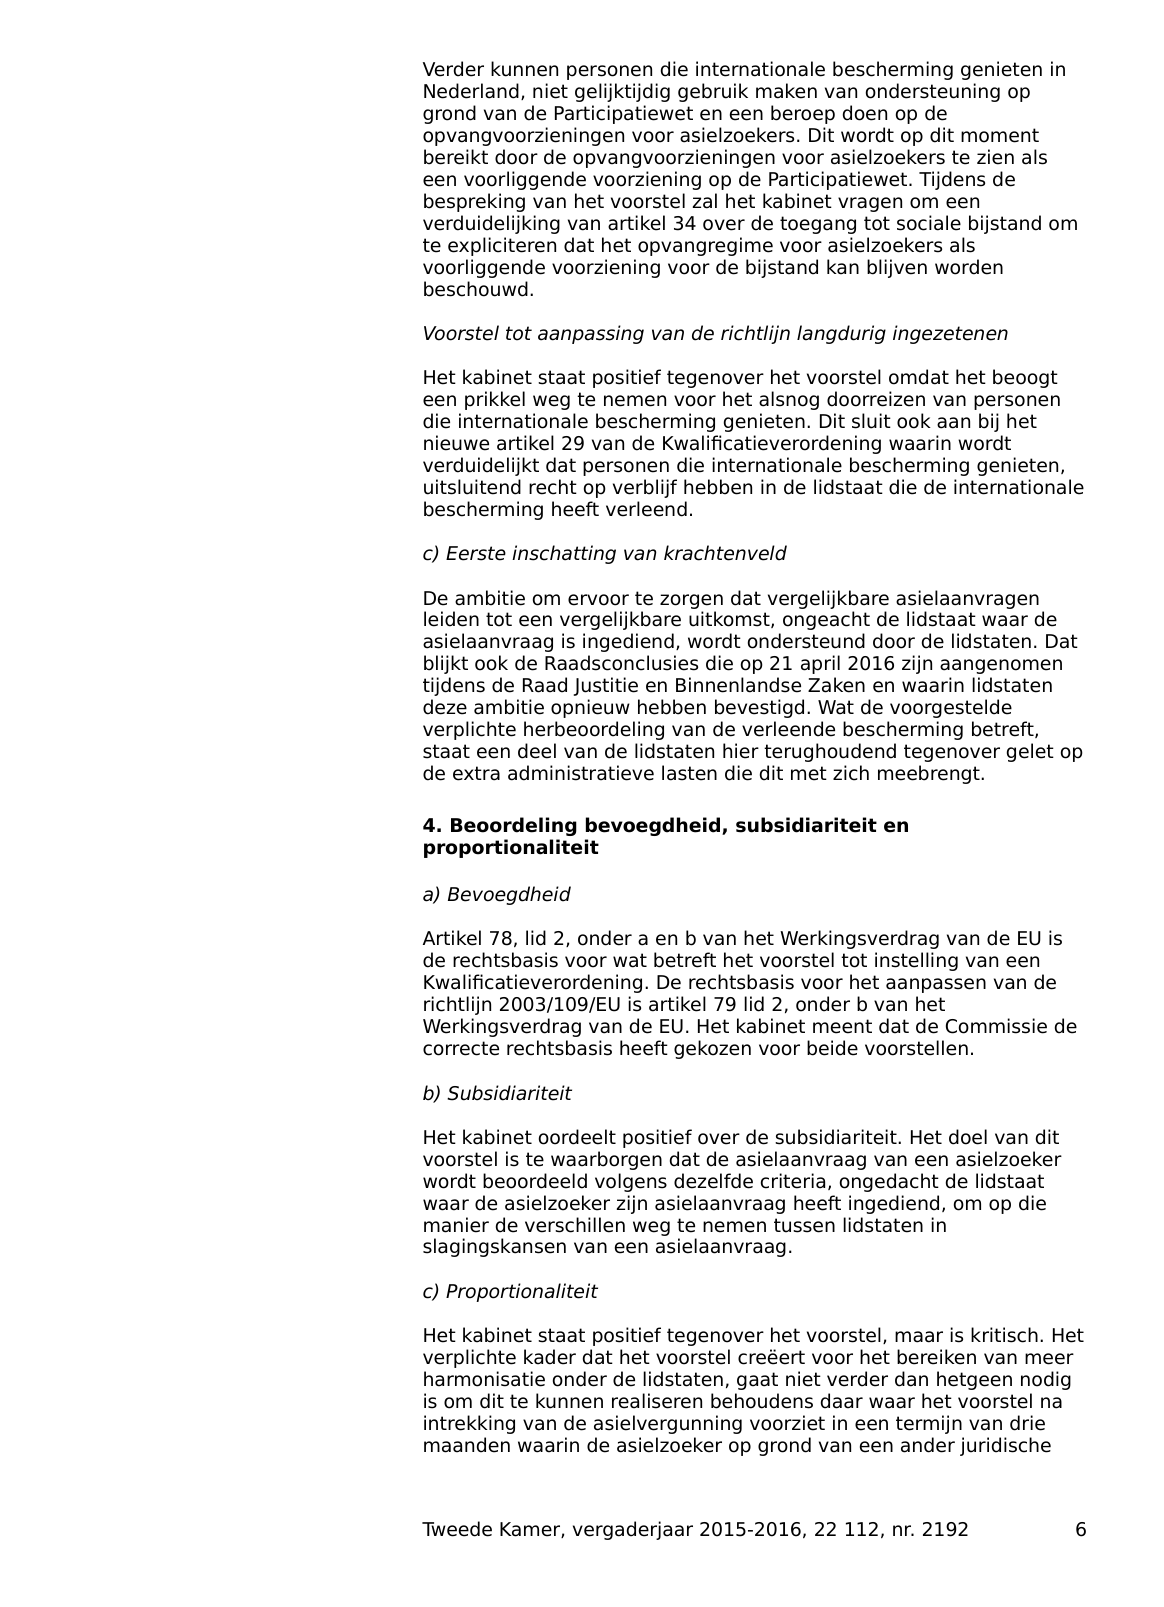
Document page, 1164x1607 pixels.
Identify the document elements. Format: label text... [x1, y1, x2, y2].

subtitle a) Bevoegdheid [422, 884, 1087, 906]
text Het kabinet oordeelt positief over de subsidiariteit. Het doel van dit voorstel is te waarborgen dat de asielaanvraag van een asielzoeker wordt beoordeeld volgens dezelfde criteria, ongedacht de lidstaat waar de asielzoeker zijn asielaanvraag heeft ingediend, om op die manier de verschillen weg te nemen tussen lidstaten in slagingskansen van een asielaanvraag. [422, 1127, 1087, 1258]
text Verder kunnen personen die internationale bescherming genieten in Nederland, niet gelijktijdig gebruik maken van ondersteuning op grond van de Participatiewet en een beroep doen op de opvangvoorzieningen voor asielzoekers. Dit wordt op dit moment bereikt door de opvangvoorzieningen voor asielzoekers te zien als een voorliggende voorziening op de Participatiewet. Tijdens de bespreking van het voorstel zal het kabinet vragen om een verduidelijking van artikel 34 over de toegang tot sociale bijstand om te expliciteren dat het opvangregime voor asielzoekers als voorliggende voorziening voor de bijstand kan blijven worden beschouwd. [422, 59, 1087, 301]
text Artikel 78, lid 2, onder a en b van het Werkingsverdrag van de EU is de rechtsbasis voor wat betreft het voorstel tot instelling van een Kwalificatieverordening. De rechtsbasis voor het aanpassen van de richtlijn 2003/109/EU is artikel 79 lid 2, onder b van het Werkingsverdrag van de EU. Het kabinet meent dat de Commissie de correcte rechtsbasis heeft gekozen voor beide voorstellen. [422, 928, 1087, 1060]
subtitle b) Subsidiariteit [422, 1082, 1087, 1104]
subtitle 4. Beoordeling bevoegdheid, subsidiariteit en proportionaliteit [422, 815, 1087, 859]
text De ambitie om ervoor te zorgen dat vergelijkbare asielaanvragen leiden tot een vergelijkbare uitkomst, ongeacht de lidstaat waar de asielaanvraag is ingediend, wordt ondersteund door de lidstaten. Dat blijkt ook de Raadsconclusies die op 21 april 2016 zijn aangenomen tijdens de Raad Justitie en Binnenlandse Zaken en waarin lidstaten deze ambitie opnieuw hebben bevestigd. Wat de voorgestelde verplichte herbeoordeling van de verleende bescherming betreft, staat een deel van de lidstaten hier terughoudend tegenover gelet op de extra administratieve lasten die dit met zich meebrengt. [422, 587, 1087, 785]
text Het kabinet staat positief tegenover het voorstel, maar is kritisch. Het verplichte kader dat het voorstel creëert voor het bereiken van meer harmonisatie onder de lidstaten, gaat niet verder dan hetgeen nodig is om dit te kunnen realiseren behoudens daar waar het voorstel na intrekking van de asielvergunning voorziet in een termijn van drie maanden waarin de asielzoeker op grond van een ander juridische [422, 1325, 1087, 1457]
subtitle c) Eerste inschatting van krachtenveld [422, 543, 1087, 565]
subtitle Voorstel tot aanpassing van de richtlijn langdurig ingezetenen [422, 323, 1087, 345]
text Het kabinet staat positief tegenover het voorstel omdat het beoogt een prikkel weg te nemen voor het alsnog doorreizen van personen die internationale bescherming genieten. Dit sluit ook aan bij het nieuwe artikel 29 van de Kwalificatieverordening waarin wordt verduidelijkt dat personen die internationale bescherming genieten, uitsluitend recht op verblijf hebben in de lidstaat die de internationale bescherming heeft verleend. [422, 367, 1087, 521]
subtitle c) Proportionaliteit [422, 1281, 1087, 1303]
